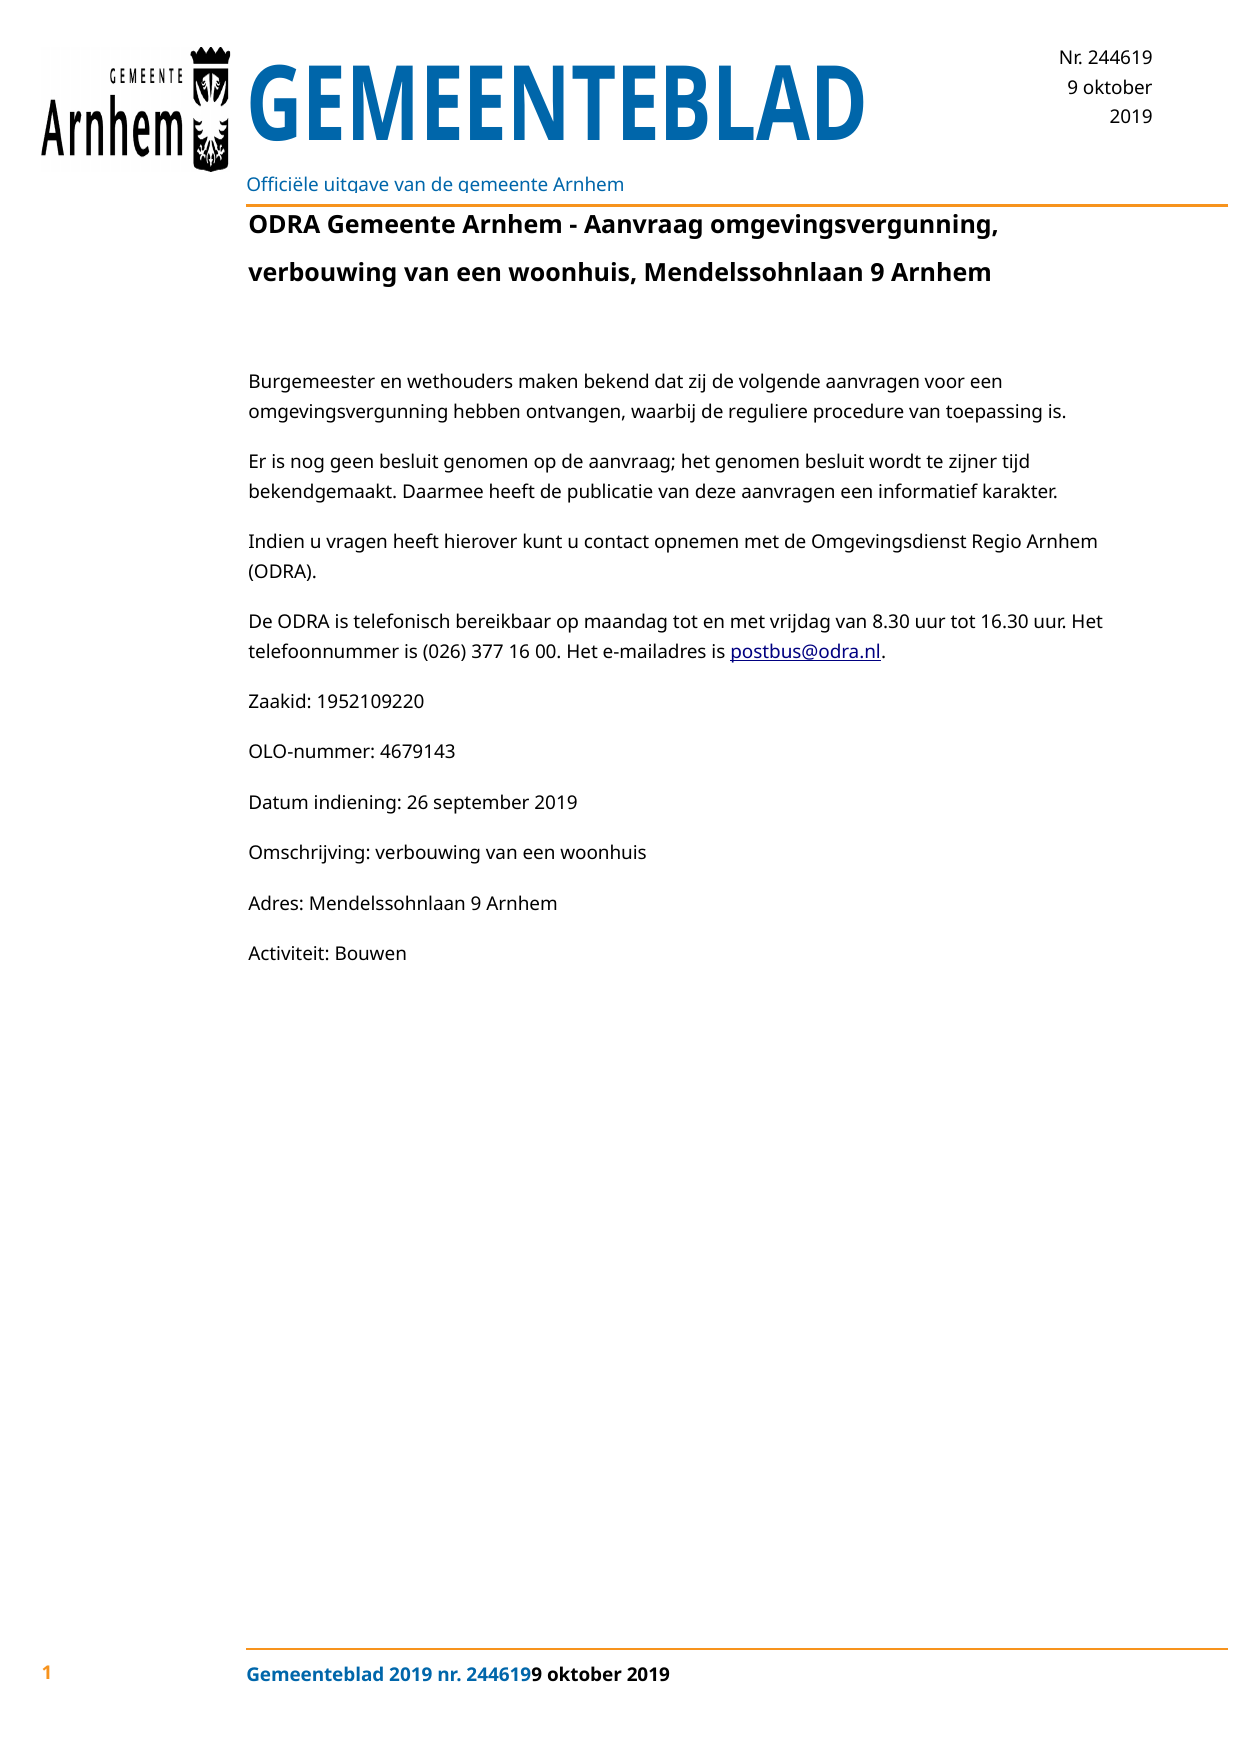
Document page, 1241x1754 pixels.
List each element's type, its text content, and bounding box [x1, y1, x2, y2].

text OLO-nummer: 4679143 [248, 739, 1152, 764]
text Er is nog geen besluit genomen op de aanvraag; het genomen besluit wordt te zijner tijd bekendgemaakt. Daarmee heeft de publicatie van deze aanvragen een informatief karakter. [248, 448, 1152, 504]
text Indien u vragen heeft hierover kunt u contact opnemen met de Omgevingsdienst Regio Arnhem (ODRA). [248, 528, 1152, 584]
text Adres: Mendelssohnlaan 9 Arnhem [248, 890, 1152, 916]
text Zaakid: 1952109220 [248, 688, 1152, 714]
text Omschrijving: verbouwing van een woonhuis [248, 839, 1152, 865]
text Datum indiening: 26 september 2019 [248, 789, 1152, 815]
text ODRA Gemeente Arnhem - Aanvraag omgevingsvergunning, verbouwing van een woonhuis, Mendelssohnlaan 9 Arnhem [248, 207, 1152, 288]
text De ODRA is telefonisch bereikbaar op maandag tot en met vrijdag van 8.30 uur tot 16.30 uur. Het telefoonnummer is (026) 377 16 00. Het e-mailadres is postbus@odra.nl. [248, 608, 1152, 664]
picture [41, 47, 231, 172]
text Activiteit: Bouwen [248, 940, 1152, 966]
text Burgemeester en wethouders maken bekend dat zij de volgende aanvragen voor een omgevingsvergunning hebben ontvangen, waarbij de reguliere procedure van toepassing is. [248, 368, 1152, 424]
